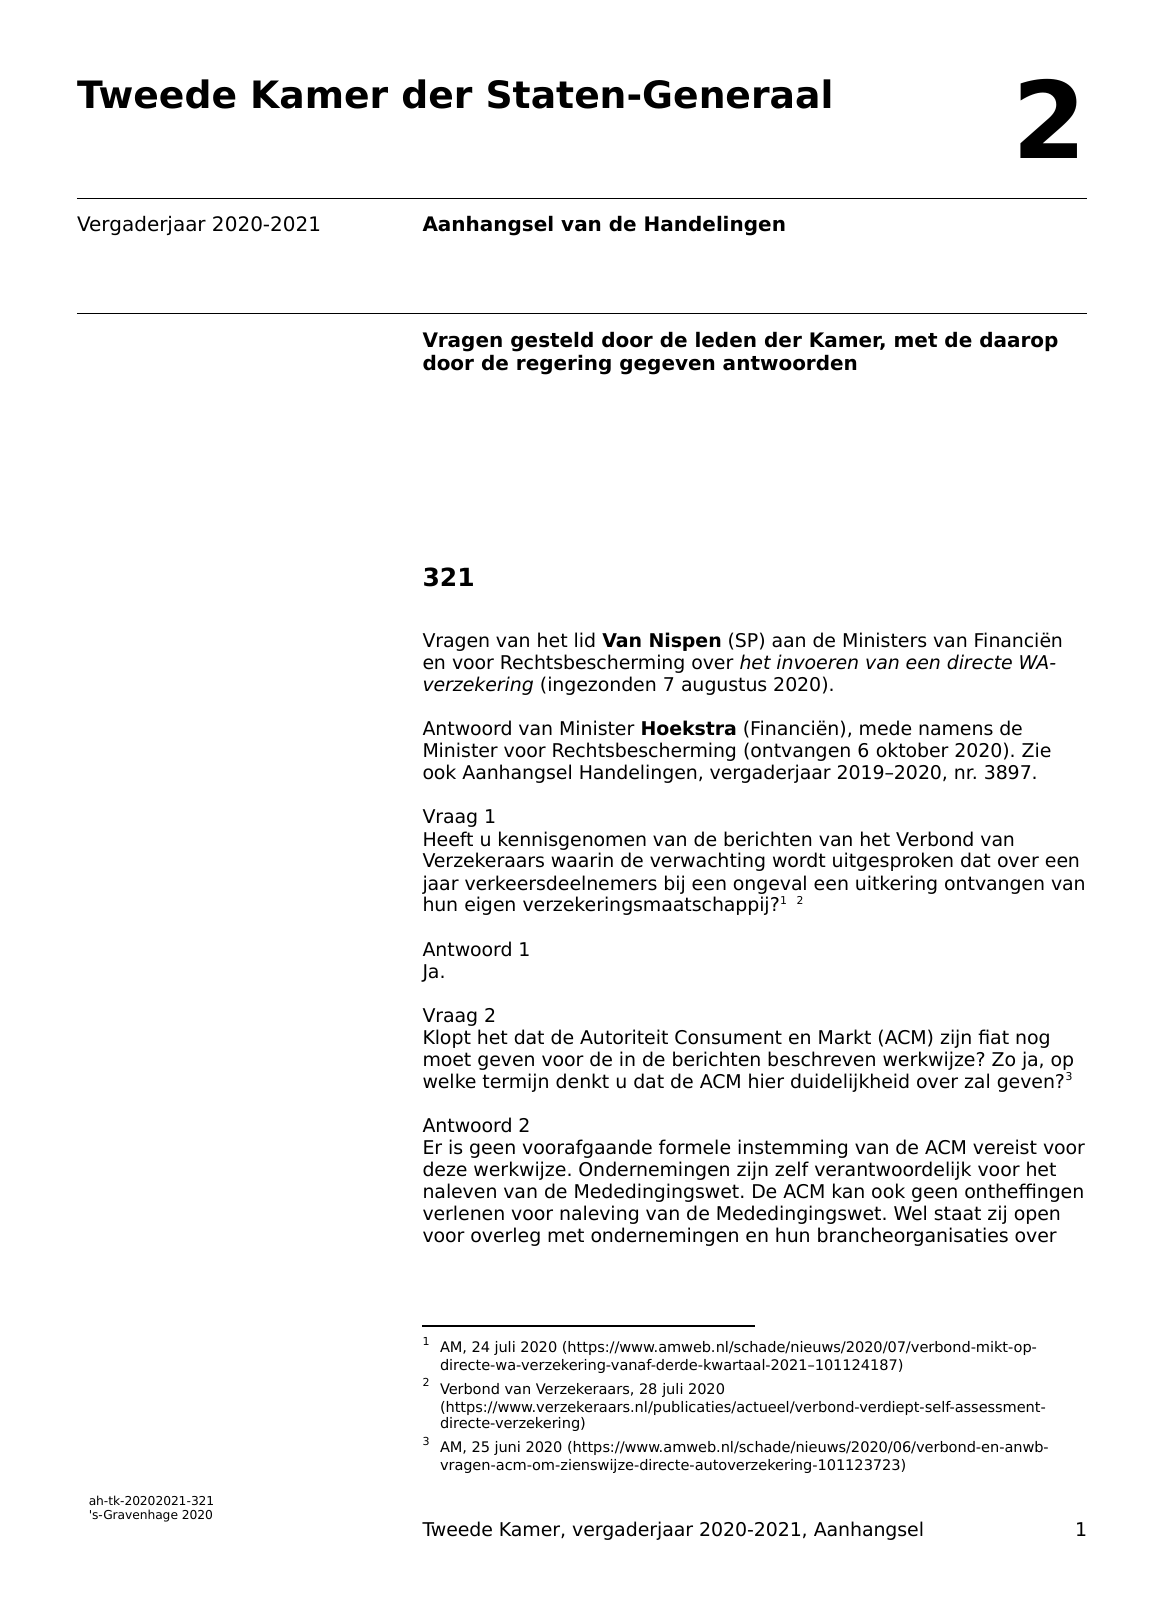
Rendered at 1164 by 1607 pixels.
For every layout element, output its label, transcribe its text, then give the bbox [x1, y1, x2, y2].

text Ja. [422, 961, 1087, 982]
table_cell Vragen gesteld door de leden der Kamer, met de daarop door de regering gegeven antwoorden [422, 314, 1087, 375]
text Vragen van het lid Van Nispen (SP) aan de Ministers van Financiën en voor Rechtsbescherming over het invoeren van een directe WA-verzekering (ingezonden 7 augustus 2020). [422, 630, 1087, 696]
text Antwoord 2 [422, 1115, 1087, 1137]
text Heeft u kennisgenomen van de berichten van het Verbond van Verzekeraars waarin de verwachting wordt uitgesproken dat over een jaar verkeersdeelnemers bij een ongeval een uitkering ontvangen van hun eigen verzekeringsmaatschappij? [422, 828, 1087, 916]
table_cell Vergaderjaar 2020-2021 [77, 199, 422, 313]
text Antwoord 1 [422, 938, 1087, 961]
table_cell Aanhangsel van de Handelingen [422, 199, 1087, 313]
text Verbond van Verzekeraars, 28 juli 2020 (https://www.verzekeraars.nl/publicaties/actueel/verbond-verdiept-self-assessment-directe-verzekering) [422, 1377, 1087, 1432]
text AM, 24 juli 2020 (https://www.amweb.nl/schade/nieuws/2020/07/verbond-mikt-op-directe-wa-verzekering-vanaf-derde-kwartaal-2021–101124187) [422, 1335, 1087, 1374]
text AM, 25 juni 2020 (https://www.amweb.nl/schade/nieuws/2020/06/verbond-en-anwb-vragen-acm-om-zienswijze-directe-autoverzekering-101123723) [422, 1435, 1087, 1474]
table_cell [77, 314, 422, 375]
table_header Tweede Kamer der Staten-Generaal [77, 59, 886, 198]
text 321 [422, 563, 1087, 592]
text 's-Gravenhage 2020 [88, 1508, 323, 1522]
text Klopt het dat de Autoriteit Consument en Markt (ACM) zijn fiat nog moet geven voor de in de berichten beschreven werkwijze? Zo ja, op welke termijn denkt u dat de ACM hier duidelijkheid over zal geven? [422, 1027, 1087, 1093]
text Antwoord van Minister Hoekstra (Financiën), mede namens de Minister voor Rechtsbescherming (ontvangen 6 oktober 2020). Zie ook Aanhangsel Handelingen, vergaderjaar 2019–2020, nr. 3897. [422, 718, 1087, 784]
text Vraag 1 [422, 806, 1087, 828]
text ah-tk-20202021-321 [88, 1494, 323, 1508]
text Vraag 2 [422, 1005, 1087, 1027]
table_header 2 [886, 59, 1087, 198]
text Er is geen voorafgaande formele instemming van de ACM vereist voor deze werkwijze. Ondernemingen zijn zelf verantwoordelijk voor het naleven van de Mededingingswet. De ACM kan ook geen ontheffingen verlenen voor naleving van de Mededingingswet. Wel staat zij open voor overleg met ondernemingen en hun brancheorganisaties over [422, 1137, 1087, 1247]
